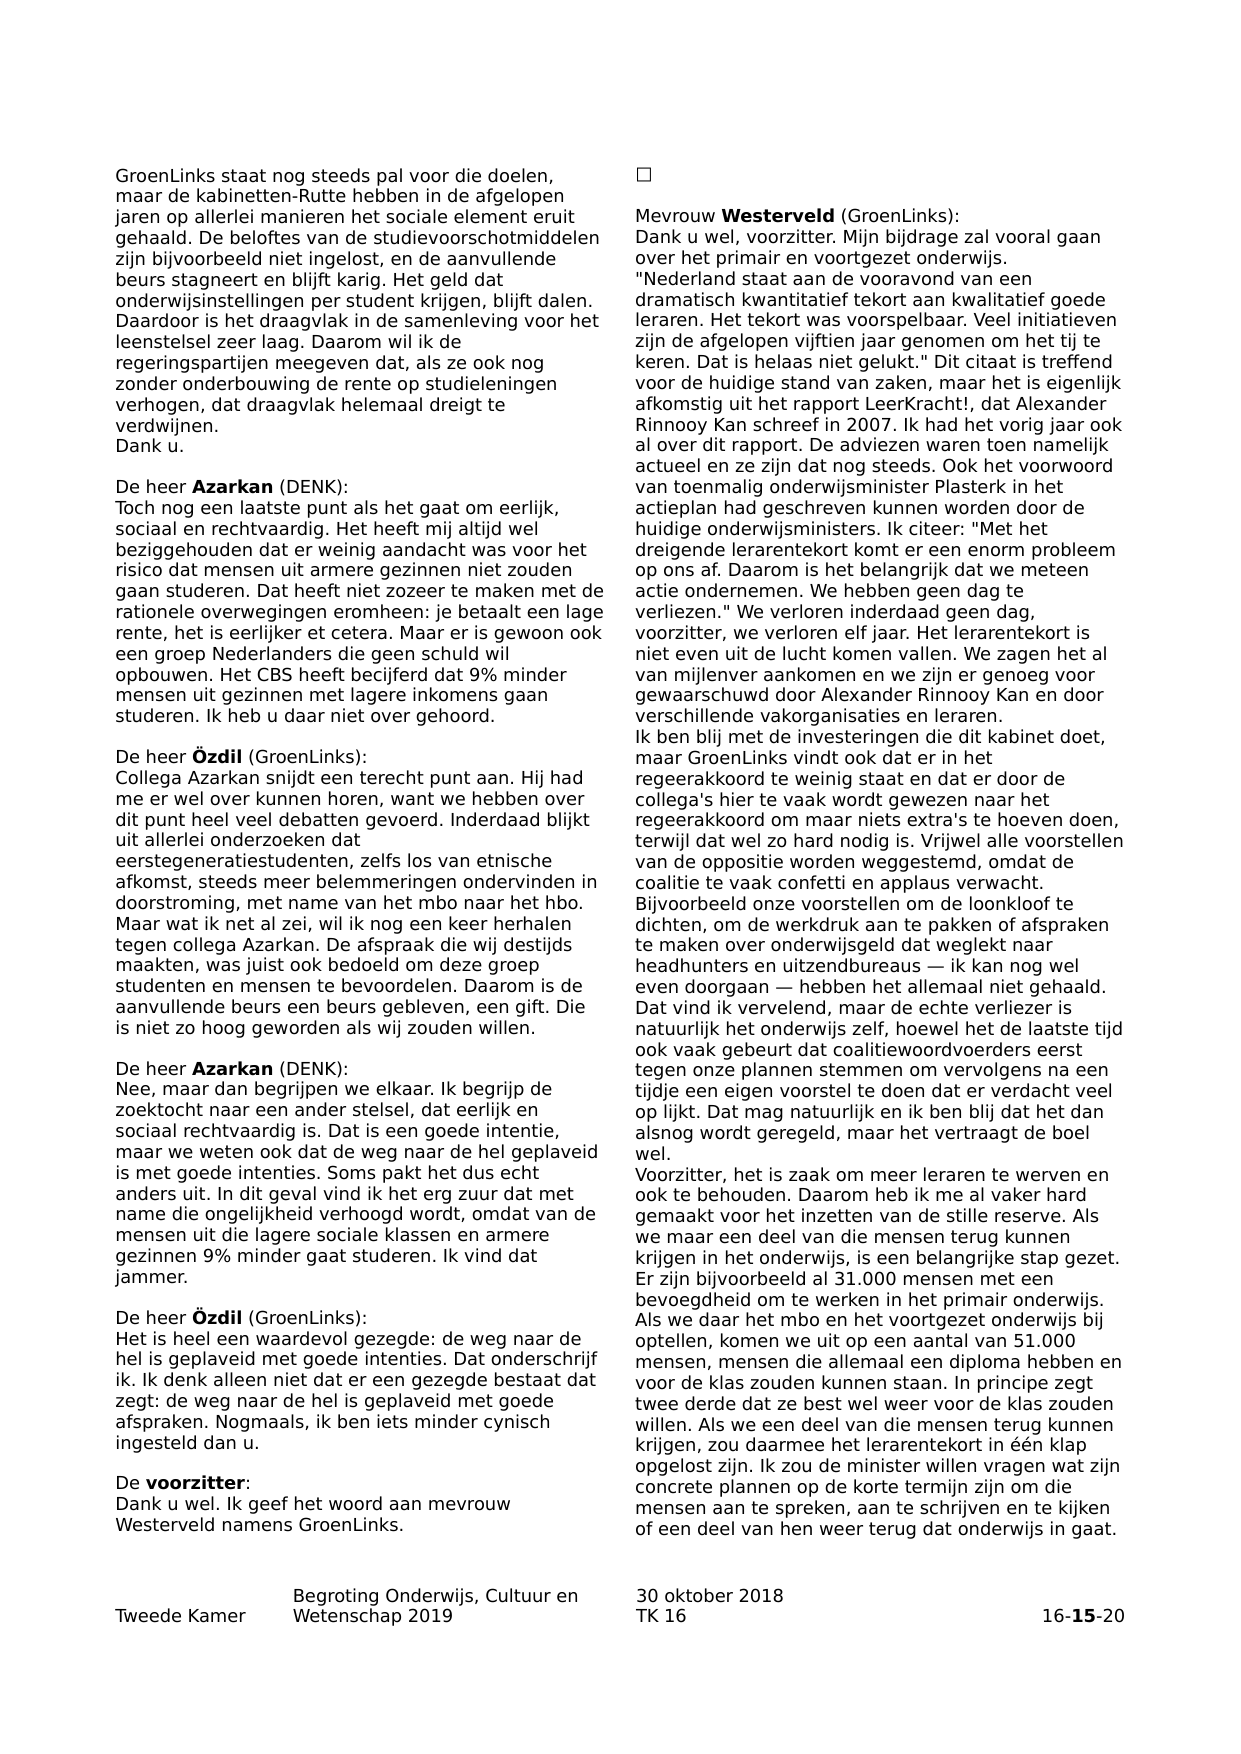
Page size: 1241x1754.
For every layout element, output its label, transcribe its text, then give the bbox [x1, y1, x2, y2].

text ⬜ [635, 165, 1125, 186]
text Dank u wel. Ik geef het woord aan mevrouw Westerveld namens GroenLinks. [115, 1494, 605, 1536]
text De heer Azarkan (DENK): [115, 1058, 605, 1079]
text Ik ben blij met de investeringen die dit kabinet doet, maar GroenLinks vindt ook dat er in het regeerakkoord te weinig staat en dat er door de collega's hier te vaak wordt gewezen naar het regeerakkoord om maar niets extra's te hoeven doen, terwijl dat wel zo hard nodig is. Vrijwel alle voorstellen van de oppositie worden weggestemd, omdat de coalitie te vaak confetti en applaus verwacht. Bijvoorbeeld onze voorstellen om de loonkloof te dichten, om de werkdruk aan te pakken of afspraken te maken over onderwijsgeld dat weglekt naar headhunters en uitzendbureaus — ik kan nog wel even doorgaan — hebben het allemaal niet gehaald. Dat vind ik vervelend, maar de echte verliezer is natuurlijk het onderwijs zelf, hoewel het de laatste tijd ook vaak gebeurt dat coalitiewoordvoerders eerst tegen onze plannen stemmen om vervolgens na een tijdje een eigen voorstel te doen dat er verdacht veel op lijkt. Dat mag natuurlijk en ik ben blij dat het dan alsnog wordt geregeld, maar het vertraagt de boel wel. [635, 727, 1125, 1164]
text De heer Özdil (GroenLinks): [115, 747, 605, 768]
text De heer Özdil (GroenLinks): [115, 1307, 605, 1328]
text Collega Azarkan snijdt een terecht punt aan. Hij had me er wel over kunnen horen, want we hebben over dit punt heel veel debatten gevoerd. Inderdaad blijkt uit allerlei onderzoeken dat eerstegeneratiestudenten, zelfs los van etnische afkomst, steeds meer belemmeringen ondervinden in doorstroming, met name van het mbo naar het hbo. Maar wat ik net al zei, wil ik nog een keer herhalen tegen collega Azarkan. De afspraak die wij destijds maakten, was juist ook bedoeld om deze groep studenten en mensen te bevoordelen. Daarom is de aanvullende beurs een beurs gebleven, een gift. Die is niet zo hoog geworden als wij zouden willen. [115, 768, 605, 1038]
text Mevrouw Westerveld (GroenLinks): [635, 206, 1125, 227]
text Dank u wel, voorzitter. Mijn bijdrage zal vooral gaan over het primair en voortgezet onderwijs. [635, 227, 1125, 268]
text Dank u. [115, 436, 605, 457]
text De voorzitter: [115, 1473, 605, 1494]
text Nee, maar dan begrijpen we elkaar. Ik begrijp de zoektocht naar een ander stelsel, dat eerlijk en sociaal rechtvaardig is. Dat is een goede intentie, maar we weten ook dat de weg naar de hel geplaveid is met goede intenties. Soms pakt het dus echt anders uit. In dit geval vind ik het erg zuur dat met name die ongelijkheid verhoogd wordt, omdat van de mensen uit die lagere sociale klassen en armere gezinnen 9% minder gaat studeren. Ik vind dat jammer. [115, 1079, 605, 1287]
text De heer Azarkan (DENK): [115, 477, 605, 498]
text GroenLinks staat nog steeds pal voor die doelen, maar de kabinetten-Rutte hebben in de afgelopen jaren op allerlei manieren het sociale element eruit gehaald. De beloftes van de studievoorschotmiddelen zijn bijvoorbeeld niet ingelost, en de aanvullende beurs stagneert en blijft karig. Het geld dat onderwijsinstellingen per student krijgen, blijft dalen. Daardoor is het draagvlak in de samenleving voor het leenstelsel zeer laag. Daarom wil ik de regeringspartijen meegeven dat, als ze ook nog zonder onderbouwing de rente op studieleningen verhogen, dat draagvlak helemaal dreigt te verdwijnen. [115, 165, 605, 436]
text Het is heel een waardevol gezegde: de weg naar de hel is geplaveid met goede intenties. Dat onderschrijf ik. Ik denk alleen niet dat er een gezegde bestaat dat zegt: de weg naar de hel is geplaveid met goede afspraken. Nogmaals, ik ben iets minder cynisch ingesteld dan u. [115, 1328, 605, 1453]
text Voorzitter, het is zaak om meer leraren te werven en ook te behouden. Daarom heb ik me al vaker hard gemaakt voor het inzetten van de stille reserve. Als we maar een deel van die mensen terug kunnen krijgen in het onderwijs, is een belangrijke stap gezet. Er zijn bijvoorbeeld al 31.000 mensen met een bevoegdheid om te werken in het primair onderwijs. Als we daar het mbo en het voortgezet onderwijs bij optellen, komen we uit op een aantal van 51.000 mensen, mensen die allemaal een diploma hebben en voor de klas zouden kunnen staan. In principe zegt twee derde dat ze best wel weer voor de klas zouden willen. Als we een deel van die mensen terug kunnen krijgen, zou daarmee het lerarentekort in één klap opgelost zijn. Ik zou de minister willen vragen wat zijn concrete plannen op de korte termijn zijn om die mensen aan te spreken, aan te schrijven en te kijken of een deel van hen weer terug dat onderwijs in gaat. [635, 1164, 1125, 1539]
text "Nederland staat aan de vooravond van een dramatisch kwantitatief tekort aan kwalitatief goede leraren. Het tekort was voorspelbaar. Veel initiatieven zijn de afgelopen vijftien jaar genomen om het tij te keren. Dat is helaas niet gelukt." Dit citaat is treffend voor de huidige stand van zaken, maar het is eigenlijk afkomstig uit het rapport LeerKracht!, dat Alexander Rinnooy Kan schreef in 2007. Ik had het vorig jaar ook al over dit rapport. De adviezen waren toen namelijk actueel en ze zijn dat nog steeds. Ook het voorwoord van toenmalig onderwijsminister Plasterk in het actieplan had geschreven kunnen worden door de huidige onderwijsministers. Ik citeer: "Met het dreigende lerarentekort komt er een enorm probleem op ons af. Daarom is het belangrijk dat we meteen actie ondernemen. We hebben geen dag te verliezen." We verloren inderdaad geen dag, voorzitter, we verloren elf jaar. Het lerarentekort is niet even uit de lucht komen vallen. We zagen het al van mijlenver aankomen en we zijn er genoeg voor gewaarschuwd door Alexander Rinnooy Kan en door verschillende vakorganisaties en leraren. [635, 268, 1125, 727]
text Toch nog een laatste punt als het gaat om eerlijk, sociaal en rechtvaardig. Het heeft mij altijd wel beziggehouden dat er weinig aandacht was voor het risico dat mensen uit armere gezinnen niet zouden gaan studeren. Dat heeft niet zozeer te maken met de rationele overwegingen eromheen: je betaalt een lage rente, het is eerlijker et cetera. Maar er is gewoon ook een groep Nederlanders die geen schuld wil opbouwen. Het CBS heeft becijferd dat 9% minder mensen uit gezinnen met lagere inkomens gaan studeren. Ik heb u daar niet over gehoord. [115, 498, 605, 727]
